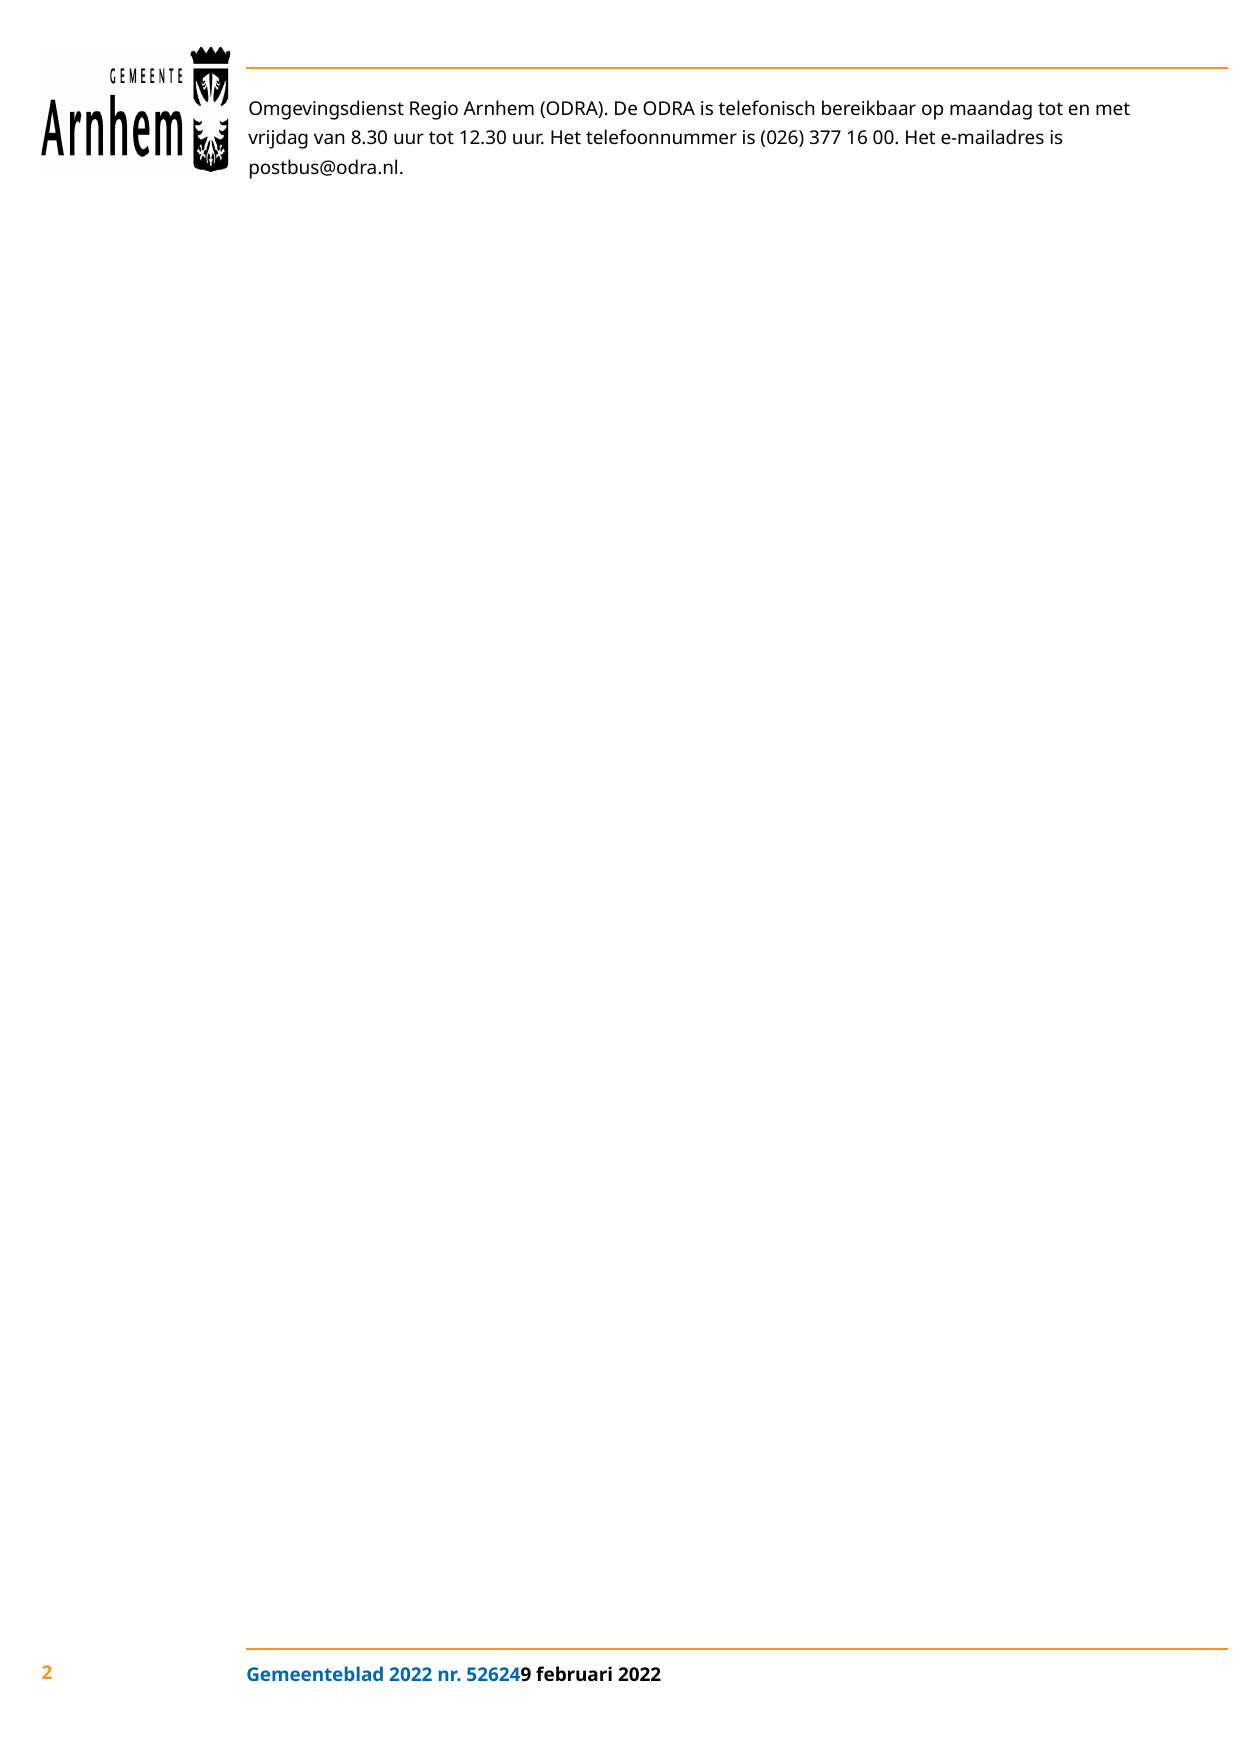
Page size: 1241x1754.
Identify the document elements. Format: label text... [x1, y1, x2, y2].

text Omgevingsdienst Regio Arnhem (ODRA). De ODRA is telefonisch bereikbaar op maandag tot en met vrijdag van 8.30 uur tot 12.30 uur. Het telefoonnummer is (026) 377 16 00. Het e-mailadres is postbus@odra.nl. [248, 95, 1152, 180]
picture [41, 47, 231, 172]
